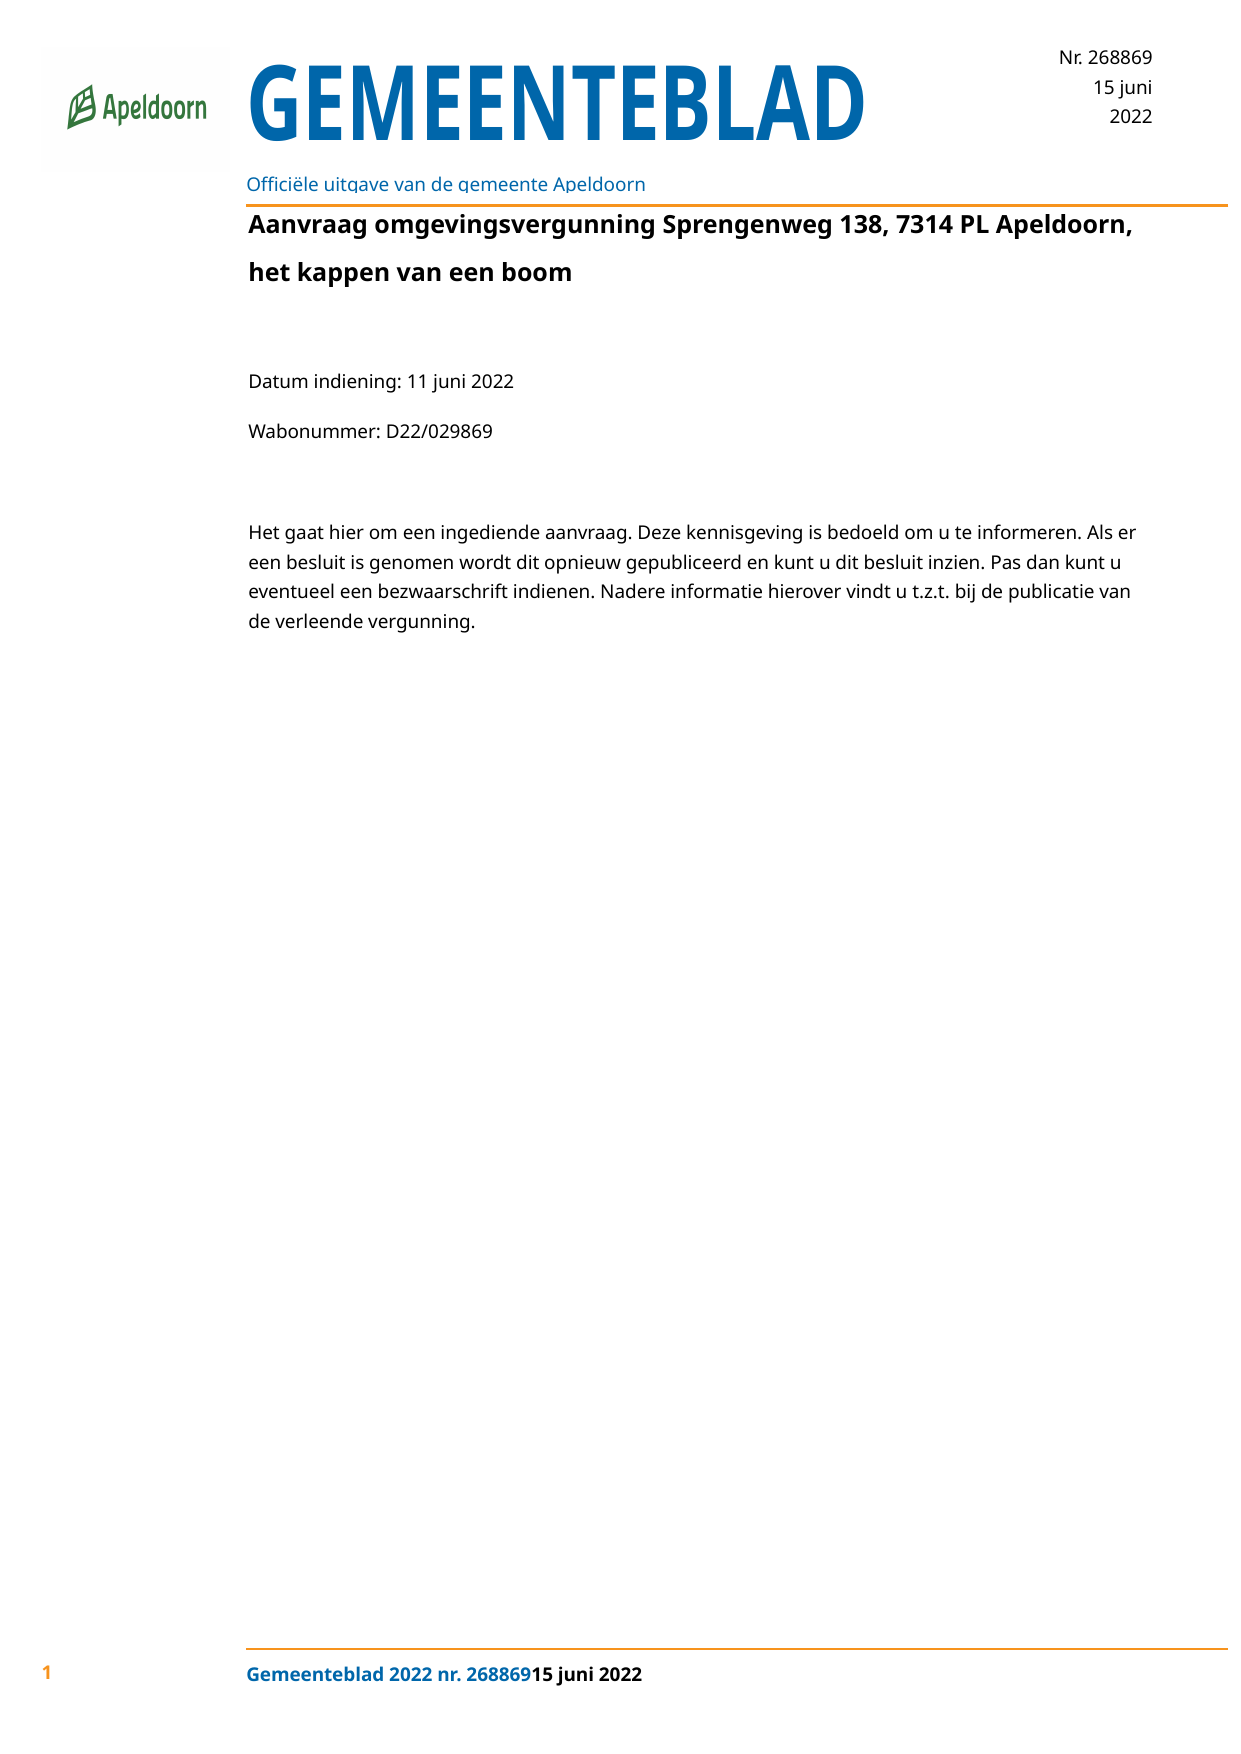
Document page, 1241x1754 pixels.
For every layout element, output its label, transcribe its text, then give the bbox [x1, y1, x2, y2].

text Aanvraag omgevingsvergunning Sprengenweg 138, 7314 PL Apeldoorn, het kappen van een boom [248, 207, 1152, 288]
text Datum indiening: 11 juni 2022 [248, 368, 1152, 394]
text Het gaat hier om een ingediende aanvraag. Deze kennisgeving is bedoeld om u te informeren. Als er een besluit is genomen wordt dit opnieuw gepubliceerd en kunt u dit besluit inzien. Pas dan kunt u eventueel een bezwaarschrift indienen. Nadere informatie hierover vindt u t.z.t. bij de publicatie van de verleende vergunning. [248, 519, 1152, 634]
picture [41, 47, 231, 172]
text Wabonummer: D22/029869 [248, 419, 1152, 444]
